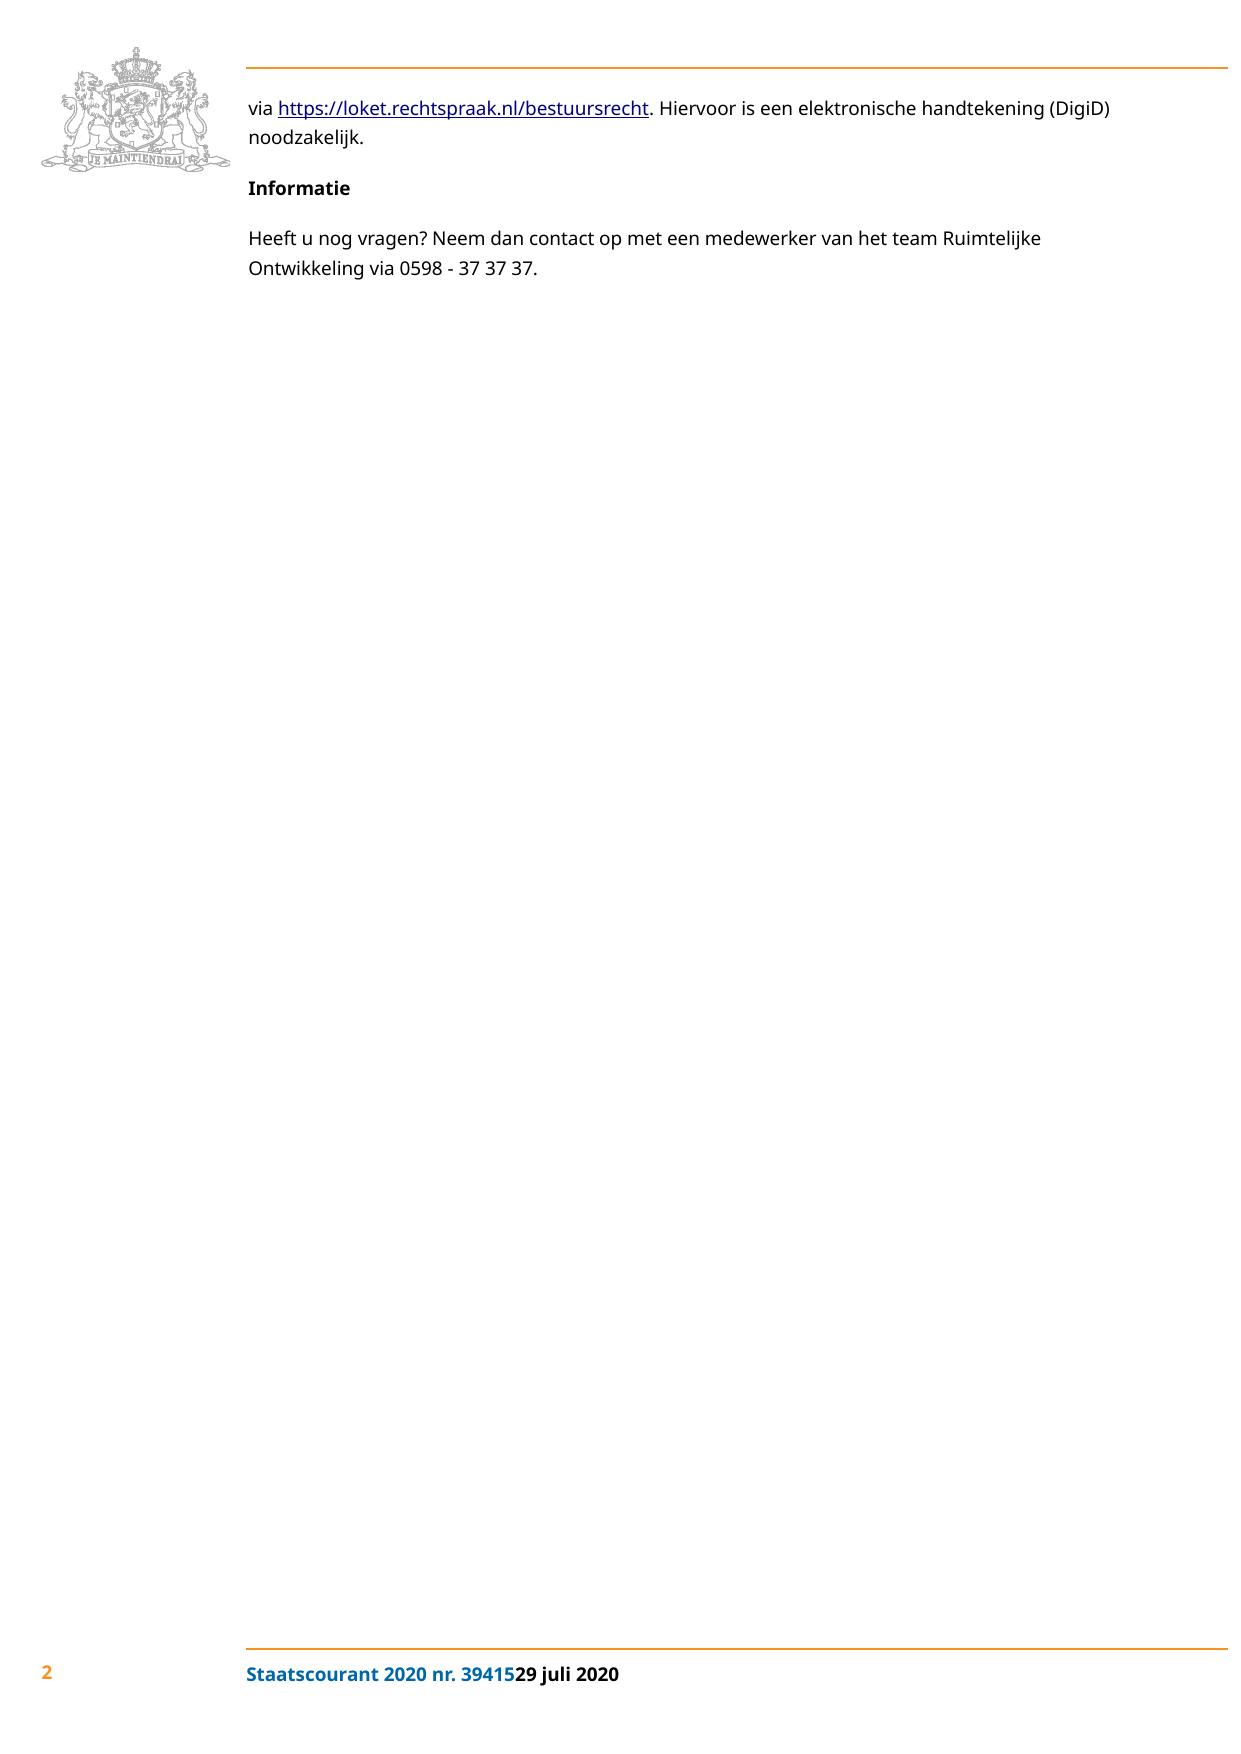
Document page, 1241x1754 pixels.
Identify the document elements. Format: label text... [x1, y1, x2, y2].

text via https://loket.rechtspraak.nl/bestuursrecht. Hiervoor is een elektronische handtekening (DigiD) noodzakelijk. [248, 95, 1152, 150]
picture [41, 47, 231, 172]
text Heeft u nog vragen? Neem dan contact op met een medewerker van het team Ruimtelijke Ontwikkeling via 0598 - 37 37 37. [248, 225, 1152, 281]
text Informatie [248, 175, 1152, 201]
